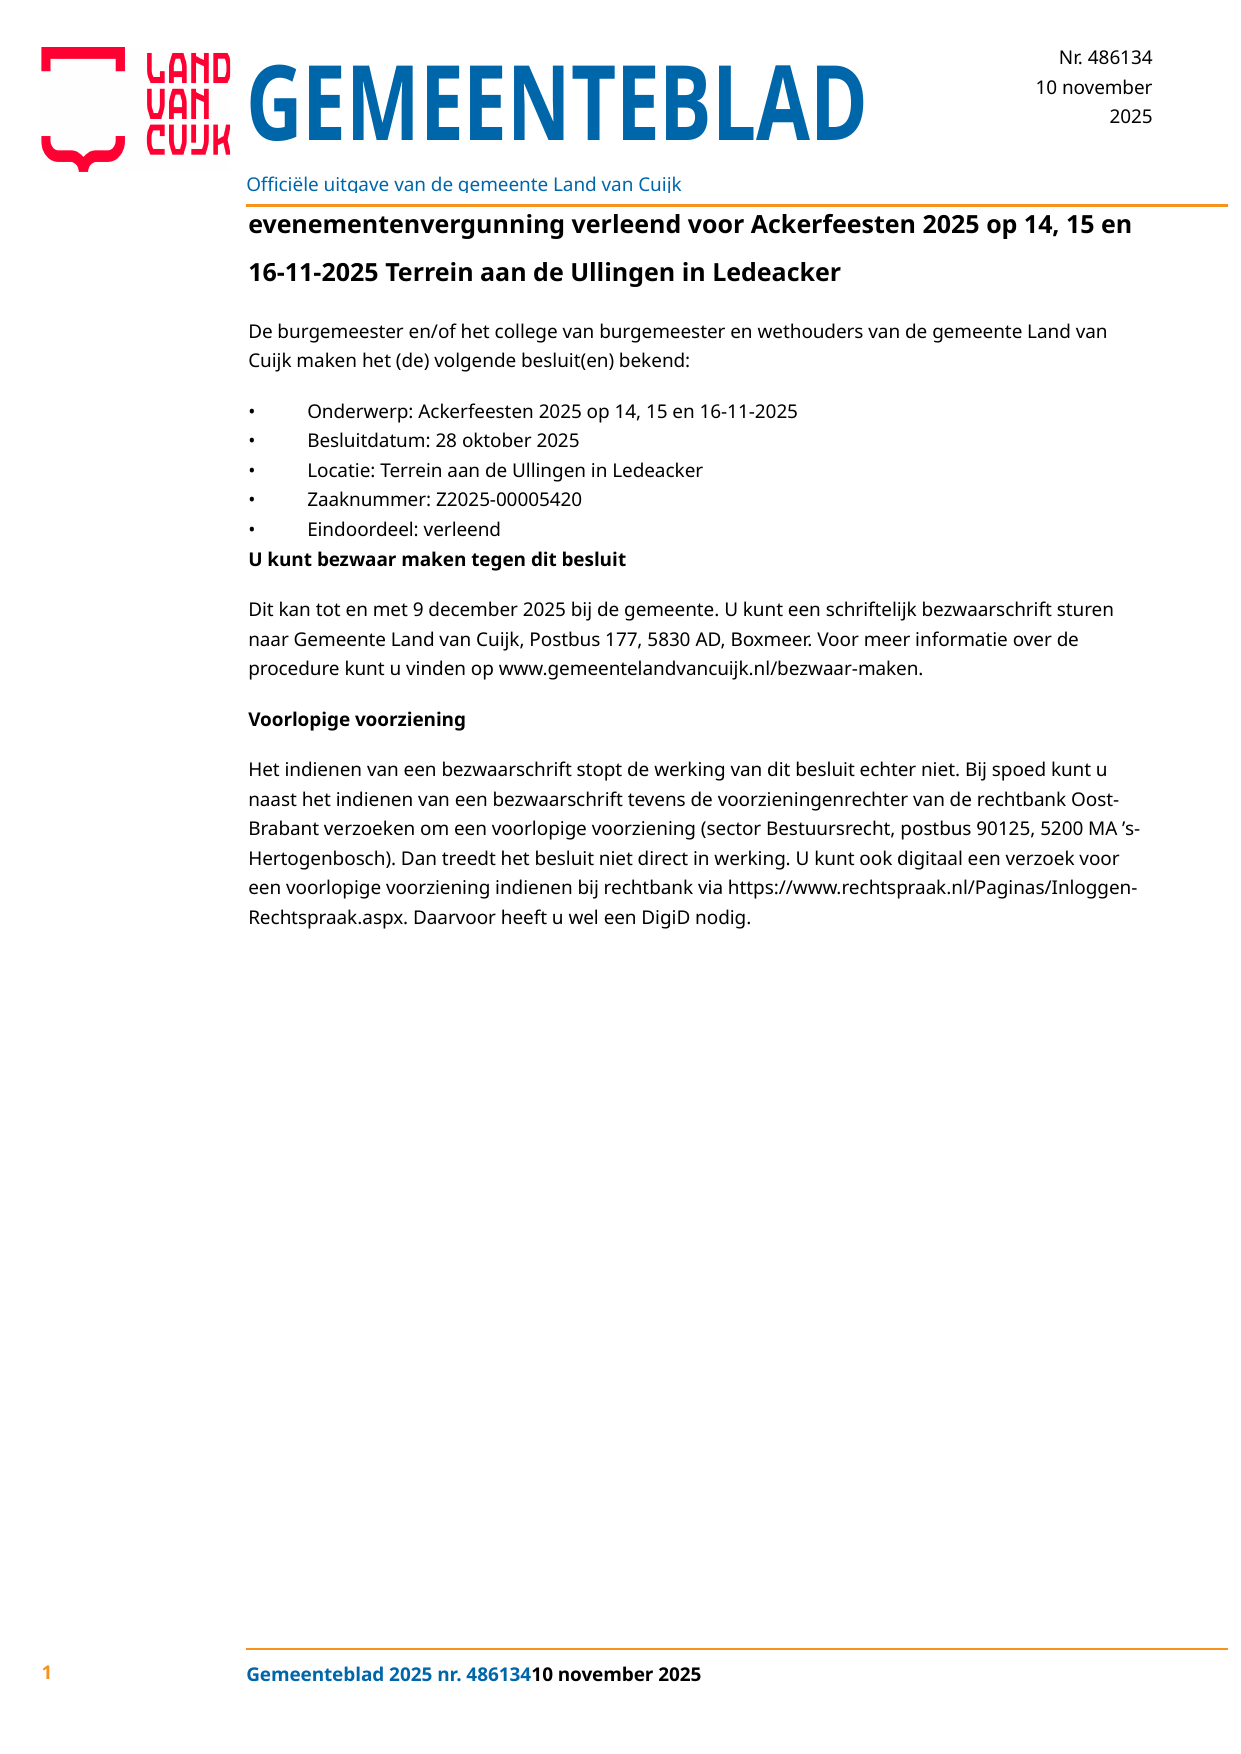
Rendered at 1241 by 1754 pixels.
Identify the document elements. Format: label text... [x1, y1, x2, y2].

text Voorlopige voorziening [248, 706, 1152, 732]
text evenementenvergunning verleend voor Ackerfeesten 2025 op 14, 15 en 16-11-2025 Terrein aan de Ullingen in Ledeacker [248, 207, 1152, 288]
list Locatie: Terrein aan de Ullingen in Ledeacker [248, 457, 1152, 483]
list Onderwerp: Ackerfeesten 2025 op 14, 15 en 16-11-2025 [248, 398, 1152, 424]
text U kunt bezwaar maken tegen dit besluit [248, 546, 1152, 572]
list Besluitdatum: 28 oktober 2025 [248, 427, 1152, 453]
list Zaaknummer: Z2025-00005420 [248, 487, 1152, 512]
text Dit kan tot en met 9 december 2025 bij de gemeente. U kunt een schriftelijk bezwaarschrift sturen naar Gemeente Land van Cuijk, Postbus 177, 5830 AD, Boxmeer. Voor meer informatie over de procedure kunt u vinden op www.gemeentelandvancuijk.nl/bezwaar-maken. [248, 596, 1152, 681]
list Eindoordeel: verleend [248, 516, 1152, 542]
text De burgemeester en/of het college van burgemeester en wethouders van de gemeente Land van Cuijk maken het (de) volgende besluit(en) bekend: [248, 318, 1152, 373]
text Het indienen van een bezwaarschrift stopt de werking van dit besluit echter niet. Bij spoed kunt u naast het indienen van een bezwaarschrift tevens de voorzieningenrechter van de rechtbank Oost-Brabant verzoeken om een voorlopige voorziening (sector Bestuursrecht, postbus 90125, 5200 MA ’s-Hertogenbosch). Dan treedt het besluit niet direct in werking. U kunt ook digitaal een verzoek voor een voorlopige voorziening indienen bij rechtbank via https://www.rechtspraak.nl/Paginas/Inloggen-Rechtspraak.aspx. Daarvoor heeft u wel een DigiD nodig. [248, 756, 1152, 930]
picture [41, 47, 231, 172]
